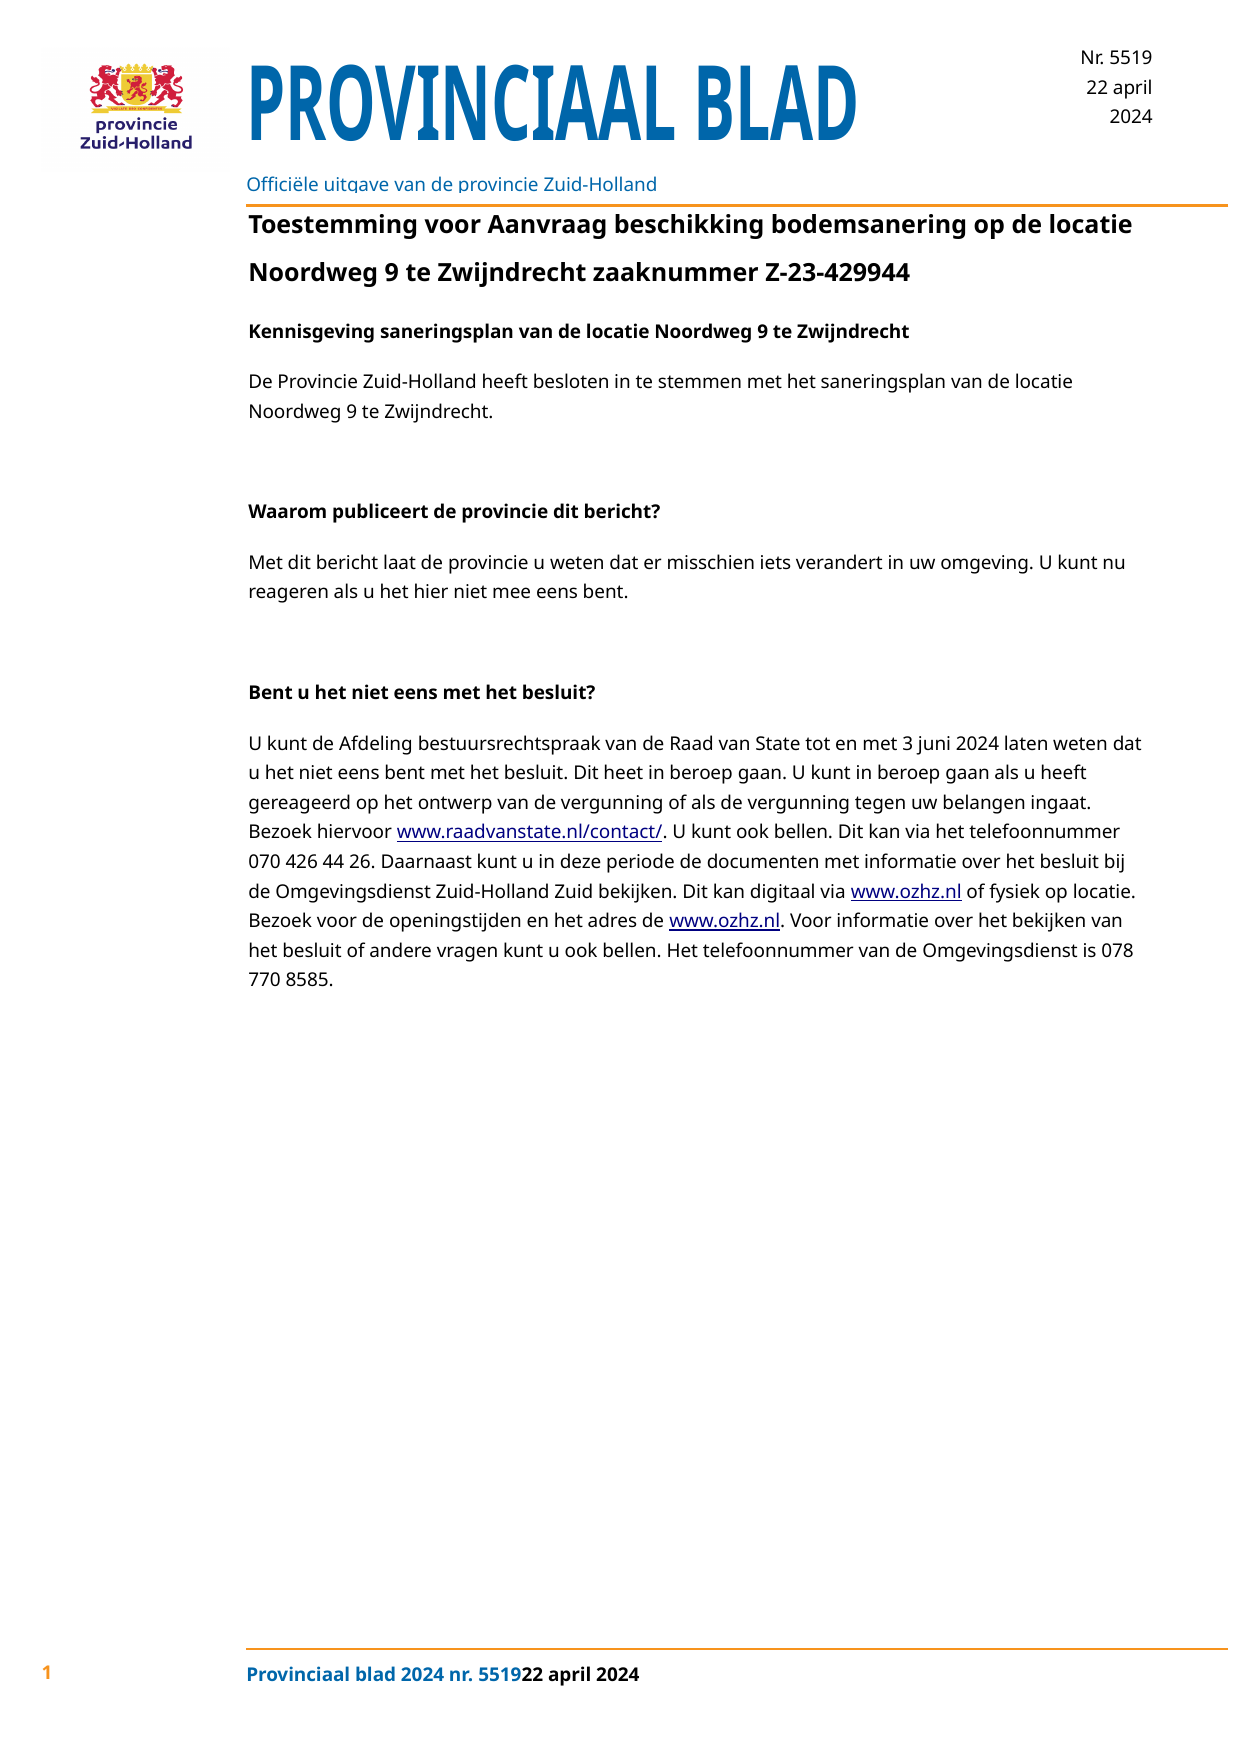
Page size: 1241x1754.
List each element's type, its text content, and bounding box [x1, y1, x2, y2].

text Kennisgeving saneringsplan van de locatie Noordweg 9 te Zwijndrecht [248, 318, 1152, 344]
text Met dit bericht laat de provincie u weten dat er misschien iets verandert in uw omgeving. U kunt nu reageren als u het hier niet mee eens bent. [248, 549, 1152, 604]
picture [41, 47, 231, 172]
text U kunt de Afdeling bestuursrechtspraak van de Raad van State tot en met 3 juni 2024 laten weten dat u het niet eens bent met het besluit. Dit heet in beroep gaan. U kunt in beroep gaan als u heeft gereageerd op het ontwerp van de vergunning of als de vergunning tegen uw belangen ingaat. Bezoek hiervoor www.raadvanstate.nl/contact/. U kunt ook bellen. Dit kan via het telefoonnummer 070 426 44 26. Daarnaast kunt u in deze periode de documenten met informatie over het besluit bij de Omgevingsdienst Zuid-Holland Zuid bekijken. Dit kan digitaal via www.ozhz.nl of fysiek op locatie. Bezoek voor de openingstijden en het adres de www.ozhz.nl. Voor informatie over het bekijken van het besluit of andere vragen kunt u ook bellen. Het telefoonnummer van de Omgevingsdienst is 078 770 8585. [248, 730, 1152, 992]
text Bent u het niet eens met het besluit? [248, 679, 1152, 705]
text De Provincie Zuid-Holland heeft besloten in te stemmen met het saneringsplan van de locatie Noordweg 9 te Zwijndrecht. [248, 368, 1152, 424]
text Waarom publiceert de provincie dit bericht? [248, 499, 1152, 524]
text Toestemming voor Aanvraag beschikking bodemsanering op de locatie Noordweg 9 te Zwijndrecht zaaknummer Z-23-429944 [248, 207, 1152, 288]
